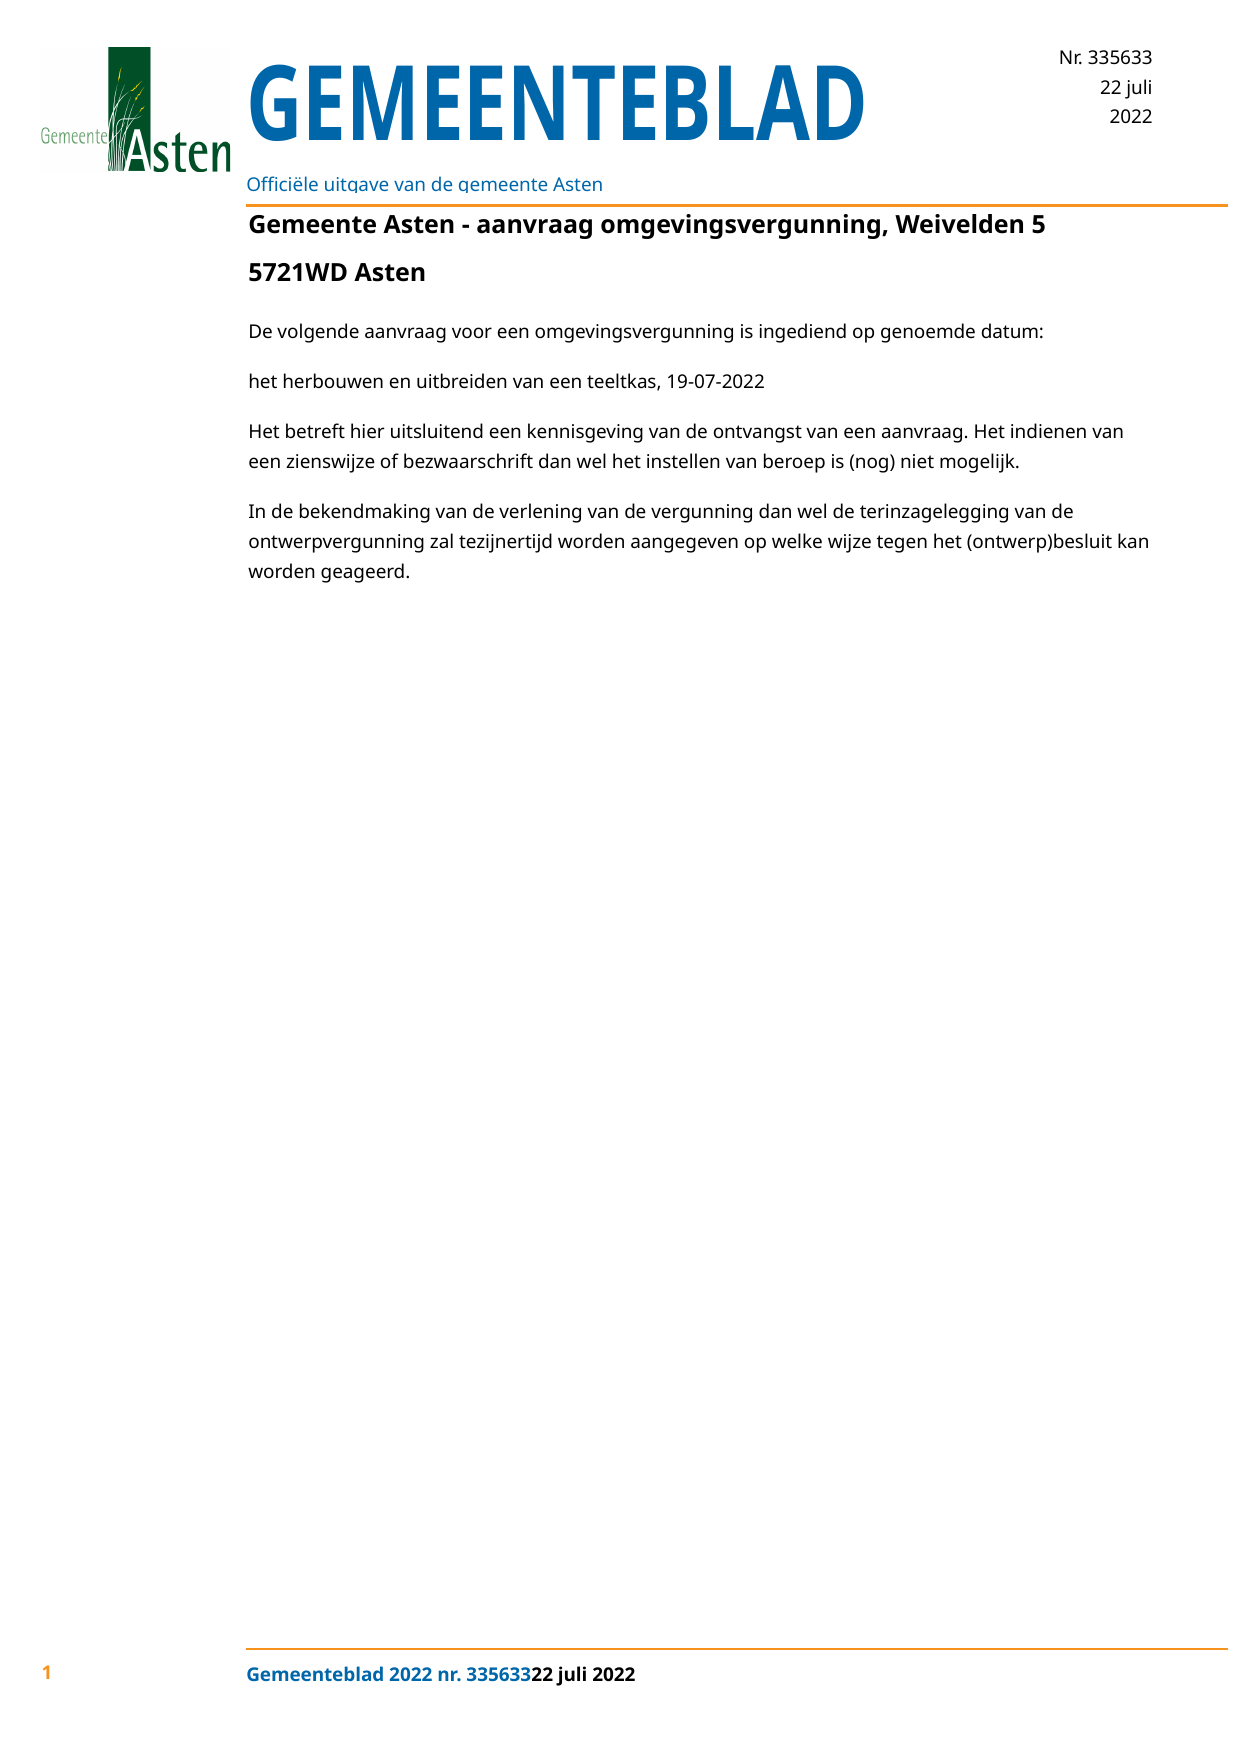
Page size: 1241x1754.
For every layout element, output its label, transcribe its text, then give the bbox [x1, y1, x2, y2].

text De volgende aanvraag voor een omgevingsvergunning is ingediend op genoemde datum: [248, 318, 1152, 344]
text In de bekendmaking van de verlening van de vergunning dan wel de terinzagelegging van de ontwerpvergunning zal tezijnertijd worden aangegeven op welke wijze tegen het (ontwerp)besluit kan worden geageerd. [248, 499, 1152, 584]
text Gemeente Asten - aanvraag omgevingsvergunning, Weivelden 5 5721WD Asten [248, 207, 1152, 288]
text Het betreft hier uitsluitend een kennisgeving van de ontvangst van een aanvraag. Het indienen van een zienswijze of bezwaarschrift dan wel het instellen van beroep is (nog) niet mogelijk. [248, 419, 1152, 474]
picture [41, 47, 231, 172]
text het herbouwen en uitbreiden van een teeltkas, 19-07-2022 [248, 368, 1152, 394]
